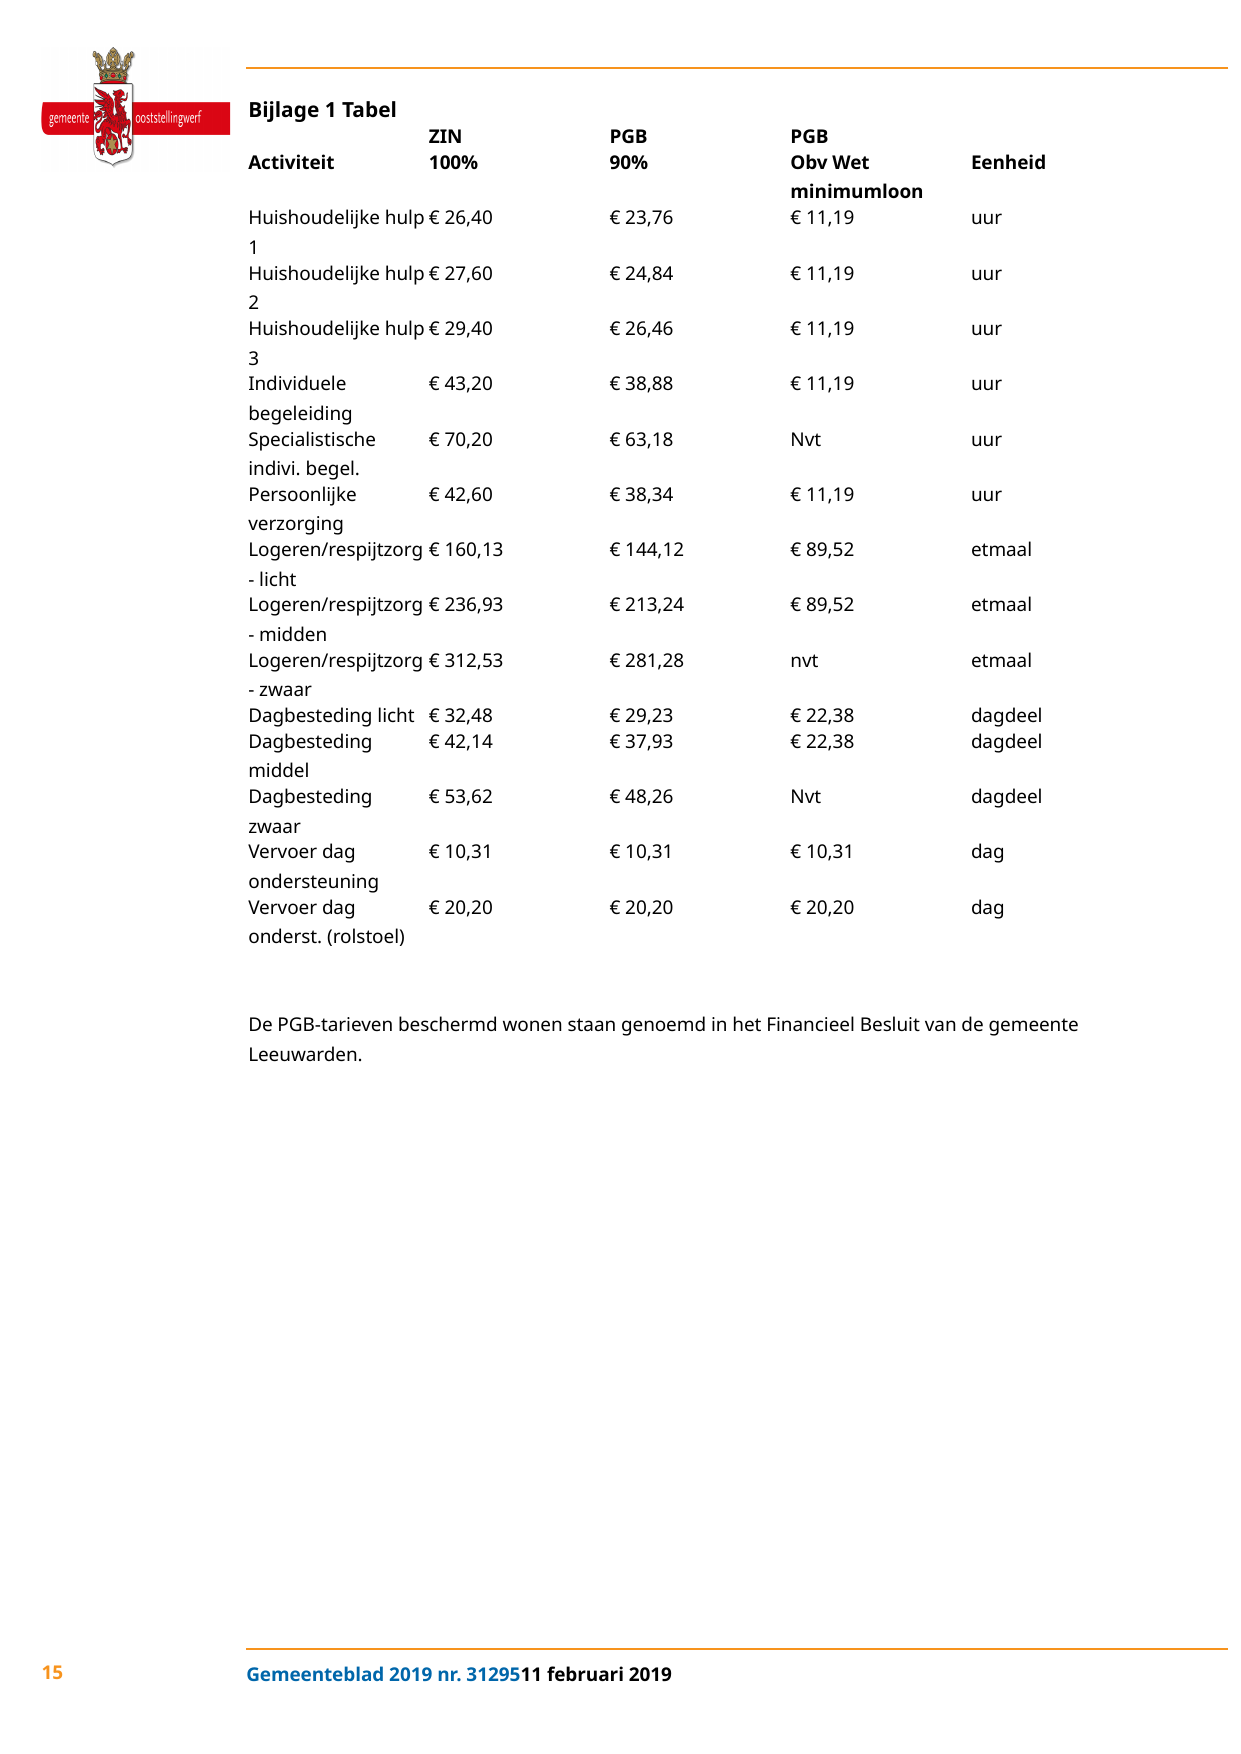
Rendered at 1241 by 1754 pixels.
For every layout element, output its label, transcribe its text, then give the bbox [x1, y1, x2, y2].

table_cell € 11,19 [790, 205, 971, 260]
table_cell € 22,38 [790, 728, 971, 783]
table_cell € 22,38 [790, 702, 971, 728]
table_cell Obv Wet minimumloon [790, 149, 971, 204]
table_cell € 26,46 [609, 315, 790, 370]
table_cell € 160,13 [429, 536, 609, 592]
table_cell € 10,31 [609, 839, 790, 894]
table_cell Dagbesteding zwaar [248, 783, 429, 839]
table_cell uur [971, 260, 1152, 315]
table_cell € 63,18 [609, 426, 790, 481]
table_header [971, 124, 1152, 149]
table_cell € 11,19 [790, 260, 971, 315]
table_cell 100% [429, 149, 609, 204]
table_cell Dagbesteding middel [248, 728, 429, 783]
table_cell etmaal [971, 592, 1152, 647]
table_cell € 20,20 [609, 894, 790, 949]
table_cell € 24,84 [609, 260, 790, 315]
table_cell Specialistische indivi. begel. [248, 426, 429, 481]
table_cell € 144,12 [609, 536, 790, 592]
text Bijlage 1 Tabel [248, 95, 1152, 123]
table_cell € 53,62 [429, 783, 609, 839]
table_cell Vervoer dag ondersteuning [248, 839, 429, 894]
table_header PGB [609, 124, 790, 149]
table_cell € 48,26 [609, 783, 790, 839]
table_cell € 70,20 [429, 426, 609, 481]
table_cell 90% [609, 149, 790, 204]
table_cell Eenheid [971, 149, 1152, 204]
table_cell € 20,20 [429, 894, 609, 949]
table_cell € 89,52 [790, 536, 971, 592]
table_cell € 38,34 [609, 481, 790, 536]
table_cell Logeren/respijtzorg - zwaar [248, 647, 429, 702]
table_cell Huishoudelijke hulp 1 [248, 205, 429, 260]
table_cell uur [971, 426, 1152, 481]
table_cell € 213,24 [609, 592, 790, 647]
table_cell € 38,88 [609, 370, 790, 426]
table_cell € 312,53 [429, 647, 609, 702]
table_cell € 89,52 [790, 592, 971, 647]
table_cell nvt [790, 647, 971, 702]
table_cell Huishoudelijke hulp 3 [248, 315, 429, 370]
table_cell dag [971, 839, 1152, 894]
table_cell uur [971, 481, 1152, 536]
table_cell etmaal [971, 647, 1152, 702]
table_cell dagdeel [971, 702, 1152, 728]
table_cell dagdeel [971, 783, 1152, 839]
table_cell € 37,93 [609, 728, 790, 783]
table_cell € 42,60 [429, 481, 609, 536]
table_cell Individuele begeleiding [248, 370, 429, 426]
table_cell € 281,28 [609, 647, 790, 702]
table_cell Persoonlijke verzorging [248, 481, 429, 536]
table_cell € 23,76 [609, 205, 790, 260]
table_cell uur [971, 205, 1152, 260]
table_cell Nvt [790, 783, 971, 839]
table_cell Huishoudelijke hulp 2 [248, 260, 429, 315]
table_cell € 42,14 [429, 728, 609, 783]
table_cell € 11,19 [790, 370, 971, 426]
table_cell dagdeel [971, 728, 1152, 783]
table_cell € 11,19 [790, 315, 971, 370]
table_cell uur [971, 370, 1152, 426]
table_cell € 26,40 [429, 205, 609, 260]
table_cell Dagbesteding licht [248, 702, 429, 728]
table_cell uur [971, 315, 1152, 370]
table_cell etmaal [971, 536, 1152, 592]
table_cell € 29,40 [429, 315, 609, 370]
table_header PGB [790, 124, 971, 149]
table_cell dag [971, 894, 1152, 949]
table_cell € 10,31 [790, 839, 971, 894]
table_cell Activiteit [248, 149, 429, 204]
table_header [248, 124, 429, 149]
table_cell € 27,60 [429, 260, 609, 315]
table_cell Logeren/respijtzorg - midden [248, 592, 429, 647]
table_cell Vervoer dag onderst. (rolstoel) [248, 894, 429, 949]
text De PGB-tarieven beschermd wonen staan genoemd in het Financieel Besluit van de gemeente Leeuwarden. [248, 1012, 1152, 1067]
table_cell € 20,20 [790, 894, 971, 949]
table_cell € 11,19 [790, 481, 971, 536]
table_cell € 29,23 [609, 702, 790, 728]
table_cell € 32,48 [429, 702, 609, 728]
table_cell € 236,93 [429, 592, 609, 647]
table_cell Logeren/respijtzorg - licht [248, 536, 429, 592]
table_cell € 10,31 [429, 839, 609, 894]
picture [41, 47, 231, 172]
table_cell € 43,20 [429, 370, 609, 426]
table_cell Nvt [790, 426, 971, 481]
table_header ZIN [429, 124, 609, 149]
